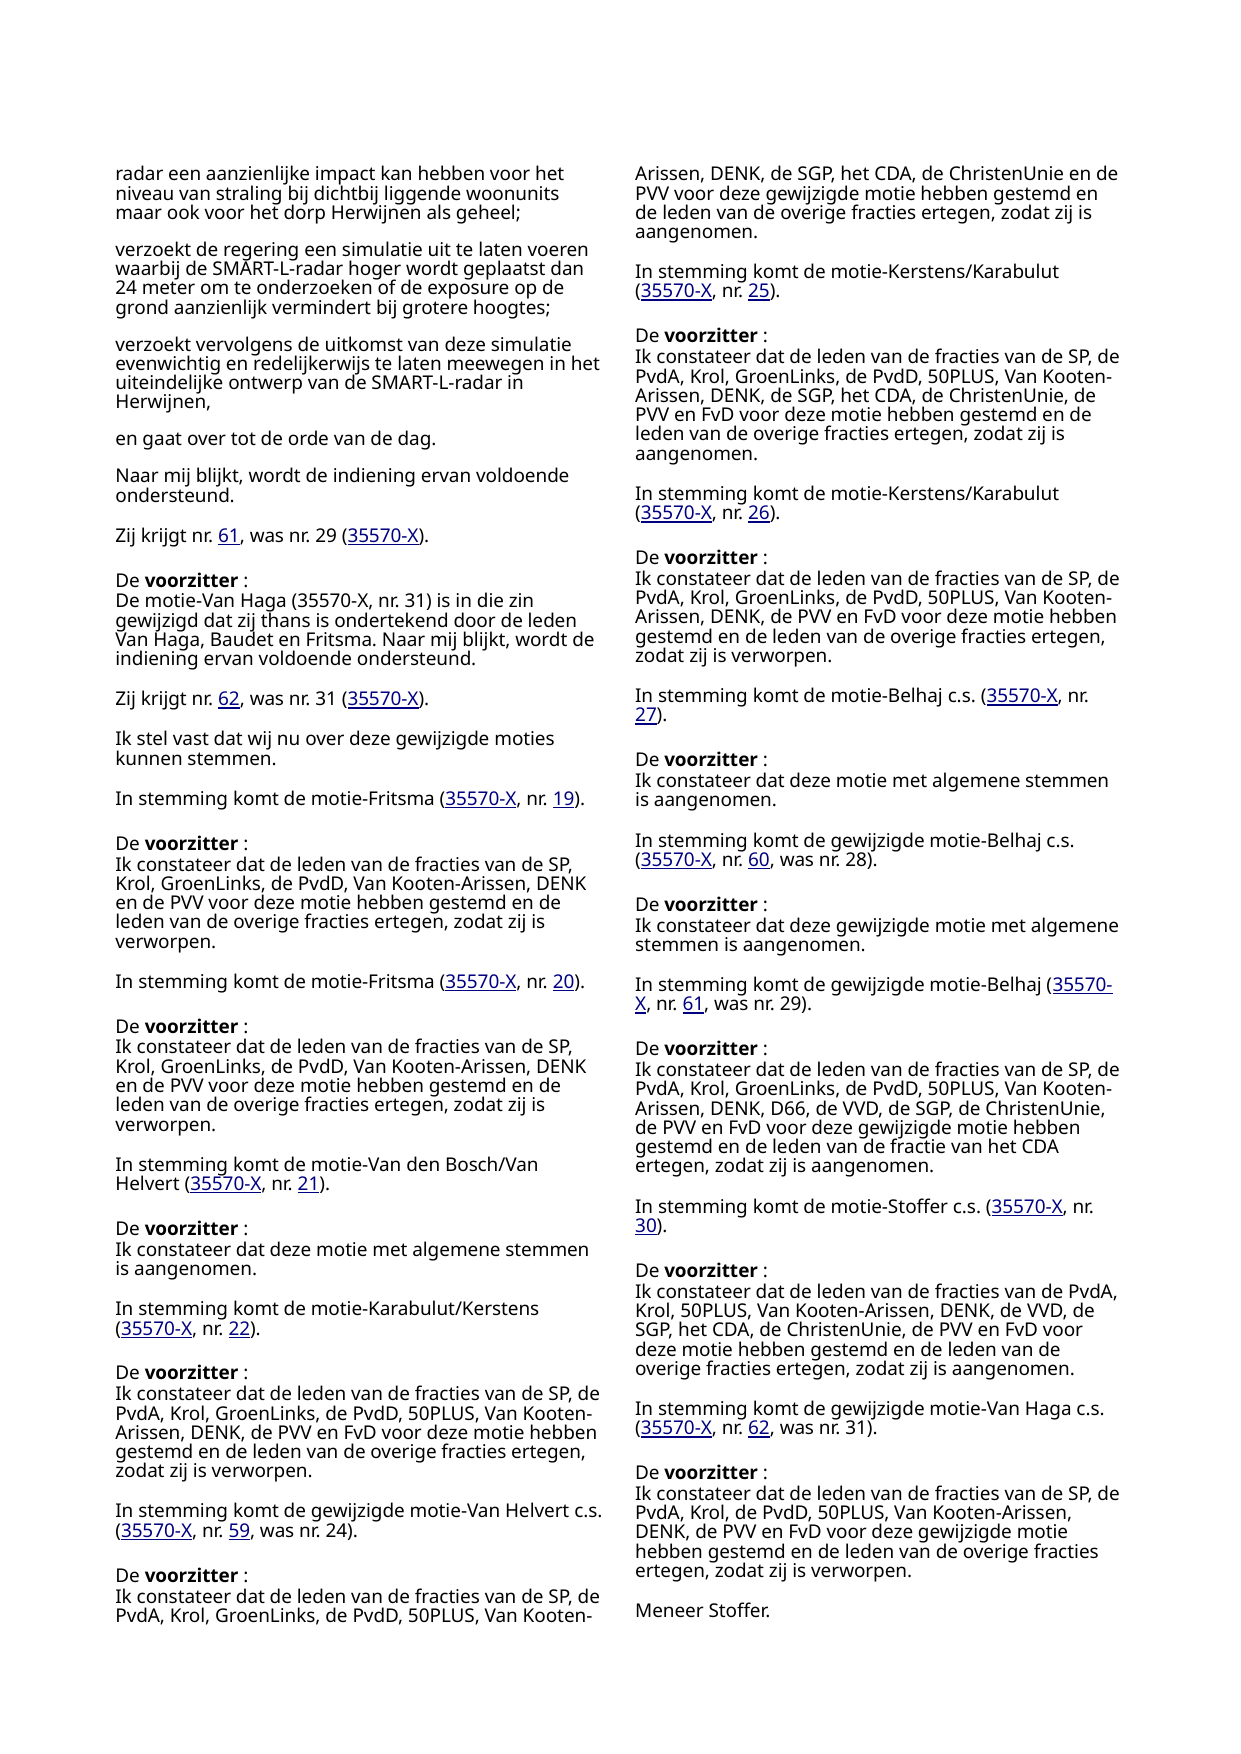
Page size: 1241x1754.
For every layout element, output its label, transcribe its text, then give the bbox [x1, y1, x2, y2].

text Ik constateer dat de leden van de fracties van de SP, de PvdA, Krol, GroenLinks, de PvdD, 50PLUS, Van Kooten-Arissen, DENK, de SGP, het CDA, de ChristenUnie, de PVV en FvD voor deze motie hebben gestemd en de leden van de overige fracties ertegen, zodat zij is aangenomen. [635, 348, 1125, 464]
text De voorzitter : [635, 544, 1125, 570]
text In stemming komt de motie-Fritsma (35570-X, nr. 19). [115, 790, 605, 809]
text Ik constateer dat de leden van de fracties van de SP, de PvdA, Krol, GroenLinks, de PvdD, 50PLUS, Van Kooten-Arissen, DENK, de PVV en FvD voor deze motie hebben gestemd en de leden van de overige fracties ertegen, zodat zij is verworpen. [635, 570, 1125, 666]
text De voorzitter : [115, 567, 605, 592]
text Naar mij blijkt, wordt de indiening ervan voldoende ondersteund. [115, 467, 605, 506]
text De voorzitter : [115, 1013, 605, 1038]
text In stemming komt de motie-Karabulut/Kerstens (35570-X, nr. 22). [115, 1300, 605, 1339]
text Ik constateer dat de leden van de fracties van de SP, Krol, GroenLinks, de PvdD, Van Kooten-Arissen, DENK en de PVV voor deze motie hebben gestemd en de leden van de overige fracties ertegen, zodat zij is verworpen. [115, 1038, 605, 1135]
text De voorzitter : [635, 1257, 1125, 1283]
text In stemming komt de gewijzigde motie-Van Haga c.s. (35570-X, nr. 62, was nr. 31). [635, 1400, 1125, 1438]
text In stemming komt de gewijzigde motie-Belhaj c.s. (35570-X, nr. 60, was nr. 28). [635, 832, 1125, 870]
text verzoekt de regering een simulatie uit te laten voeren waarbij de SMART-L-radar hoger wordt geplaatst dan 24 meter om te onderzoeken of de exposure op de grond aanzienlijk vermindert bij grotere hoogtes; [115, 241, 605, 318]
text Ik constateer dat de leden van de fracties van de SP, de PvdA, Krol, de PvdD, 50PLUS, Van Kooten-Arissen, DENK, de PVV en FvD voor deze gewijzigde motie hebben gestemd en de leden van de overige fracties ertegen, zodat zij is verworpen. [635, 1485, 1125, 1581]
text De voorzitter : [115, 1215, 605, 1241]
text radar een aanzienlijke impact kan hebben voor het niveau van straling bij dichtbij liggende woonunits maar ook voor het dorp Herwijnen als geheel; [115, 165, 605, 223]
text In stemming komt de gewijzigde motie-Belhaj (35570-X, nr. 61, was nr. 29). [635, 976, 1125, 1014]
text Zij krijgt nr. 61, was nr. 29 (35570-X). [115, 527, 605, 546]
text De motie-Van Haga (35570-X, nr. 31) is in die zin gewijzigd dat zij thans is ondertekend door de leden Van Haga, Baudet en Fritsma. Naar mij blijkt, wordt de indiening ervan voldoende ondersteund. [115, 592, 605, 669]
text Ik constateer dat deze motie met algemene stemmen is aangenomen. [635, 772, 1125, 811]
text De voorzitter : [635, 323, 1125, 348]
text Ik constateer dat deze gewijzigde motie met algemene stemmen is aangenomen. [635, 917, 1125, 955]
text De voorzitter : [635, 1035, 1125, 1061]
text In stemming komt de motie-Belhaj c.s. (35570-X, nr. 27). [635, 687, 1125, 726]
text Ik constateer dat deze motie met algemene stemmen is aangenomen. [115, 1241, 605, 1279]
text Ik stel vast dat wij nu over deze gewijzigde moties kunnen stemmen. [115, 730, 605, 769]
text In stemming komt de motie-Kerstens/Karabulut (35570-X, nr. 26). [635, 485, 1125, 523]
text In stemming komt de motie-Van den Bosch/Van Helvert (35570-X, nr. 21). [115, 1156, 605, 1194]
text In stemming komt de motie-Kerstens/Karabulut (35570-X, nr. 25). [635, 263, 1125, 302]
text Ik constateer dat de leden van de fracties van de SP, de PvdA, Krol, GroenLinks, de PvdD, 50PLUS, Van Kooten-Arissen, DENK, de PVV en FvD voor deze motie hebben gestemd en de leden van de overige fracties ertegen, zodat zij is verworpen. [115, 1385, 605, 1482]
text De voorzitter : [635, 1459, 1125, 1485]
text verzoekt vervolgens de uitkomst van deze simulatie evenwichtig en redelijkerwijs te laten meewegen in het uiteindelijke ontwerp van de SMART-L-radar in Herwijnen, [115, 336, 605, 413]
text Ik constateer dat de leden van de fracties van de SP, de PvdA, Krol, GroenLinks, de PvdD, 50PLUS, Van Kooten- [115, 1588, 605, 1626]
text In stemming komt de motie-Fritsma (35570-X, nr. 20). [115, 973, 605, 992]
text De voorzitter : [115, 1359, 605, 1385]
text De voorzitter : [635, 891, 1125, 917]
text In stemming komt de motie-Stoffer c.s. (35570-X, nr. 30). [635, 1198, 1125, 1236]
text Meneer Stoffer. [635, 1602, 1125, 1621]
text Ik constateer dat de leden van de fracties van de SP, Krol, GroenLinks, de PvdD, Van Kooten-Arissen, DENK en de PVV voor deze motie hebben gestemd en de leden van de overige fracties ertegen, zodat zij is verworpen. [115, 856, 605, 952]
text De voorzitter : [635, 746, 1125, 772]
text Ik constateer dat de leden van de fracties van de SP, de PvdA, Krol, GroenLinks, de PvdD, 50PLUS, Van Kooten-Arissen, DENK, D66, de VVD, de SGP, de ChristenUnie, de PVV en FvD voor deze gewijzigde motie hebben gestemd en de leden van de fractie van het CDA ertegen, zodat zij is aangenomen. [635, 1061, 1125, 1177]
text De voorzitter : [115, 1562, 605, 1588]
text en gaat over tot de orde van de dag. [115, 430, 605, 450]
text Zij krijgt nr. 62, was nr. 31 (35570-X). [115, 690, 605, 709]
text Arissen, DENK, de SGP, het CDA, de ChristenUnie en de PVV voor deze gewijzigde motie hebben gestemd en de leden van de overige fracties ertegen, zodat zij is aangenomen. [635, 165, 1125, 242]
text De voorzitter : [115, 830, 605, 856]
text Ik constateer dat de leden van de fracties van de PvdA, Krol, 50PLUS, Van Kooten-Arissen, DENK, de VVD, de SGP, het CDA, de ChristenUnie, de PVV en FvD voor deze motie hebben gestemd en de leden van de overige fracties ertegen, zodat zij is aangenomen. [635, 1283, 1125, 1379]
text In stemming komt de gewijzigde motie-Van Helvert c.s. (35570-X, nr. 59, was nr. 24). [115, 1502, 605, 1541]
